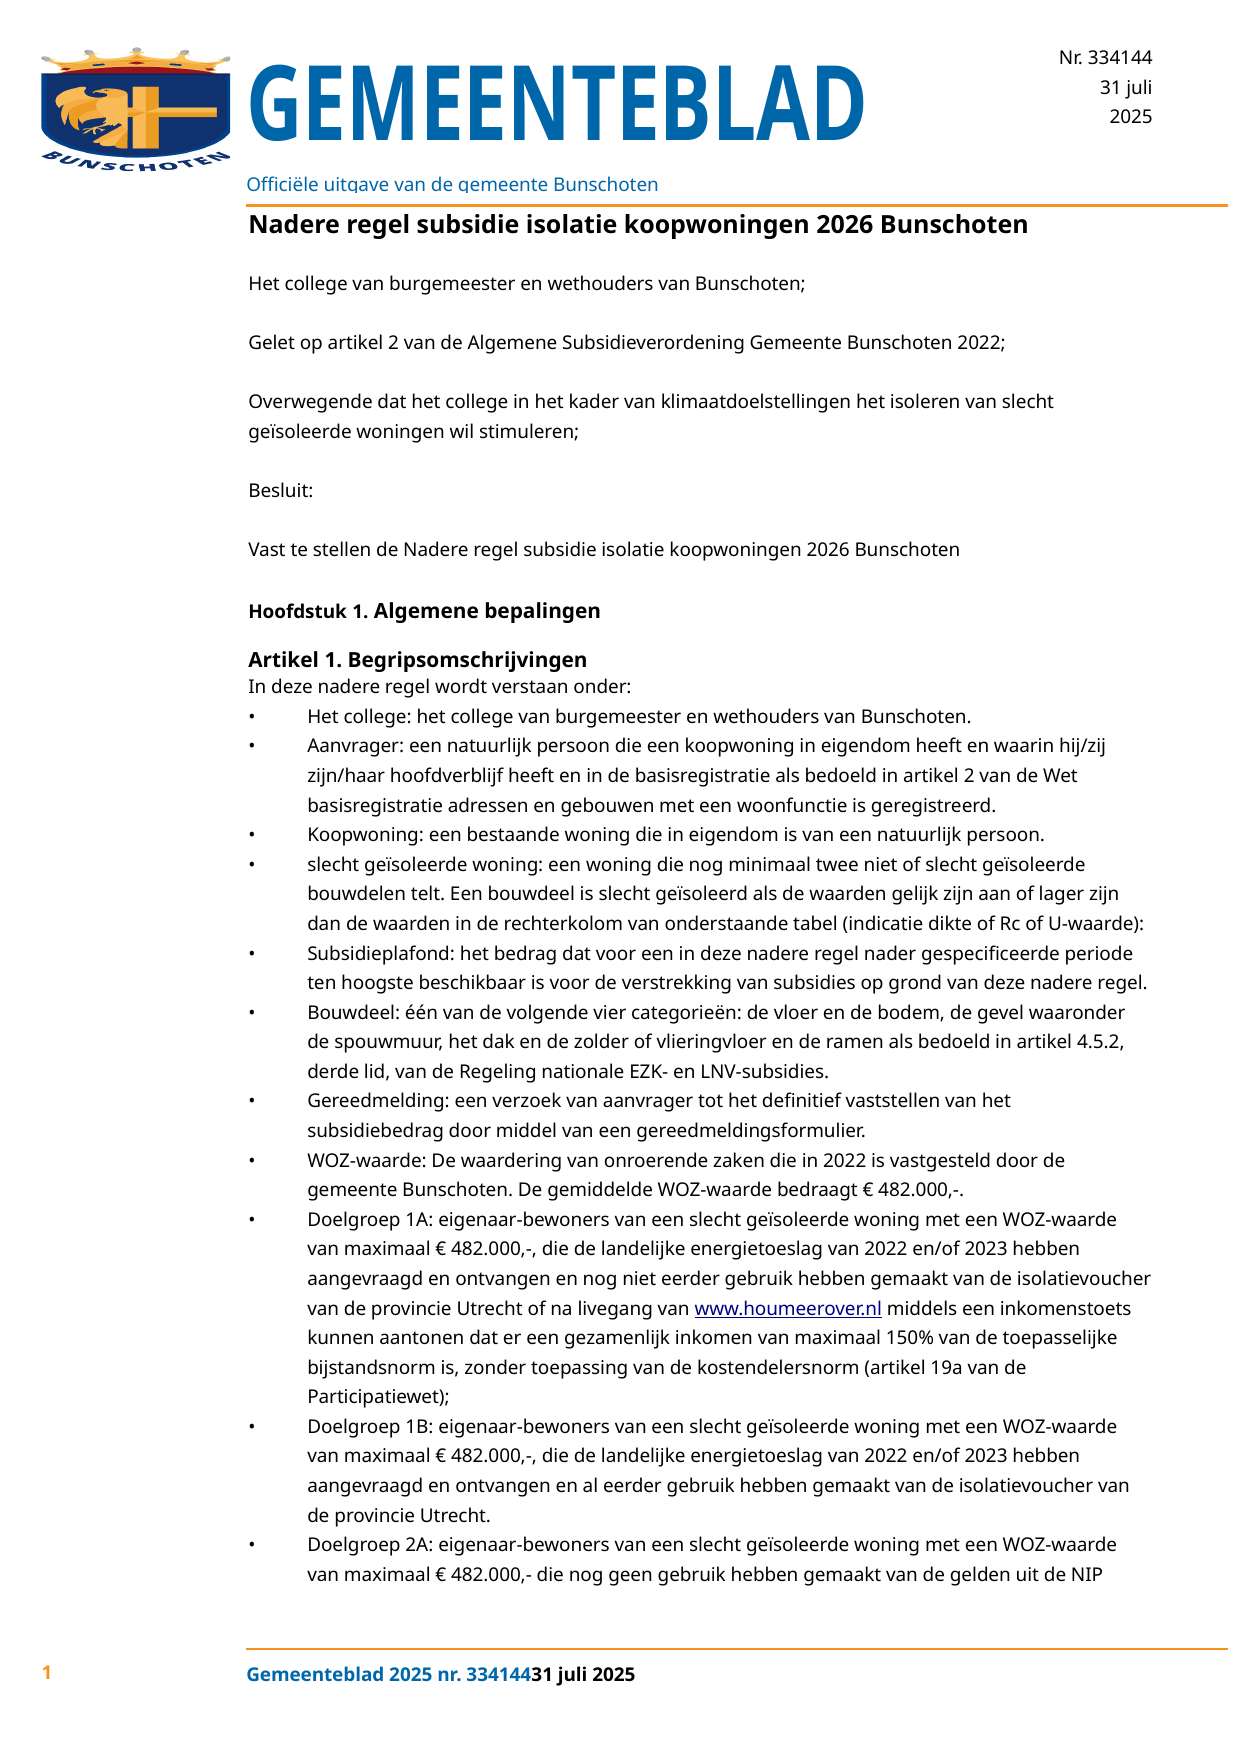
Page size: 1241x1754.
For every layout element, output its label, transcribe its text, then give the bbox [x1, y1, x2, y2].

list WOZ-waarde: De waardering van onroerende zaken die in 2022 is vastgesteld door de gemeente Bunschoten. De gemiddelde WOZ-waarde bedraagt € 482.000,-. [248, 1147, 1152, 1202]
list Aanvrager: een natuurlijk persoon die een koopwoning in eigendom heeft en waarin hij/zij zijn/haar hoofdverblijf heeft en in de basisregistratie als bedoeld in artikel 2 van de Wet basisregistratie adressen en gebouwen met een woonfunctie is geregistreerd. [248, 733, 1152, 817]
list Doelgroep 2A: eigenaar-bewoners van een slecht geïsoleerde woning met een WOZ-waarde van maximaal € 482.000,- die nog geen gebruik hebben gemaakt van de gelden uit de NIP [248, 1531, 1152, 1587]
text Artikel 1. Begripsomschrijvingen [248, 645, 1152, 673]
text Nadere regel subsidie isolatie koopwoningen 2026 Bunschoten [248, 207, 1152, 241]
list Subsidieplafond: het bedrag dat voor een in deze nadere regel nader gespecificeerde periode ten hoogste beschikbaar is voor de verstrekking van subsidies op grond van deze nadere regel. [248, 940, 1152, 995]
text Besluit: [248, 477, 1152, 503]
list Koopwoning: een bestaande woning die in eigendom is van een natuurlijk persoon. [248, 821, 1152, 847]
list Doelgroep 1A: eigenaar-bewoners van een slecht geïsoleerde woning met een WOZ-waarde van maximaal € 482.000,-, die de landelijke energietoeslag van 2022 en/of 2023 hebben aangevraagd en ontvangen en nog niet eerder gebruik hebben gemaakt van de isolatievoucher van de provincie Utrecht of na livegang van www.houmeerover.nl middels een inkomenstoets kunnen aantonen dat er een gezamenlijk inkomen van maximaal 150% van de toepasselijke bijstandsnorm is, zonder toepassing van de kostendelersnorm (artikel 19a van de Participatiewet); [248, 1206, 1152, 1409]
text Gelet op artikel 2 van de Algemene Subsidieverordening Gemeente Bunschoten 2022; [248, 329, 1152, 355]
list Het college: het college van burgemeester en wethouders van Bunschoten. [248, 703, 1152, 729]
text Het college van burgemeester en wethouders van Bunschoten; [248, 270, 1152, 296]
list Doelgroep 1B: eigenaar-bewoners van een slecht geïsoleerde woning met een WOZ-waarde van maximaal € 482.000,-, die de landelijke energietoeslag van 2022 en/of 2023 hebben aangevraagd en ontvangen en al eerder gebruik hebben gemaakt van de isolatievoucher van de provincie Utrecht. [248, 1413, 1152, 1527]
list slecht geïsoleerde woning: een woning die nog minimaal twee niet of slecht geïsoleerde bouwdelen telt. Een bouwdeel is slecht geïsoleerd als de waarden gelijk zijn aan of lager zijn dan de waarden in de rechterkolom van onderstaande tabel (indicatie dikte of Rc of U-waarde): [248, 851, 1152, 936]
picture [41, 47, 231, 172]
text Vast te stellen de Nadere regel subsidie isolatie koopwoningen 2026 Bunschoten [248, 537, 1152, 562]
list Bouwdeel: één van de volgende vier categorieën: de vloer en de bodem, de gevel waaronder de spouwmuur, het dak en de zolder of vlieringvloer en de ramen als bedoeld in artikel 4.5.2, derde lid, van de Regeling nationale EZK- en LNV-subsidies. [248, 999, 1152, 1084]
text In deze nadere regel wordt verstaan onder: [248, 673, 1152, 699]
text Hoofdstuk 1. Algemene bepalingen [248, 596, 1152, 624]
list Gereedmelding: een verzoek van aanvrager tot het definitief vaststellen van het subsidiebedrag door middel van een gereedmeldingsformulier. [248, 1088, 1152, 1143]
text Overwegende dat het college in het kader van klimaatdoelstellingen het isoleren van slecht geïsoleerde woningen wil stimuleren; [248, 389, 1152, 444]
